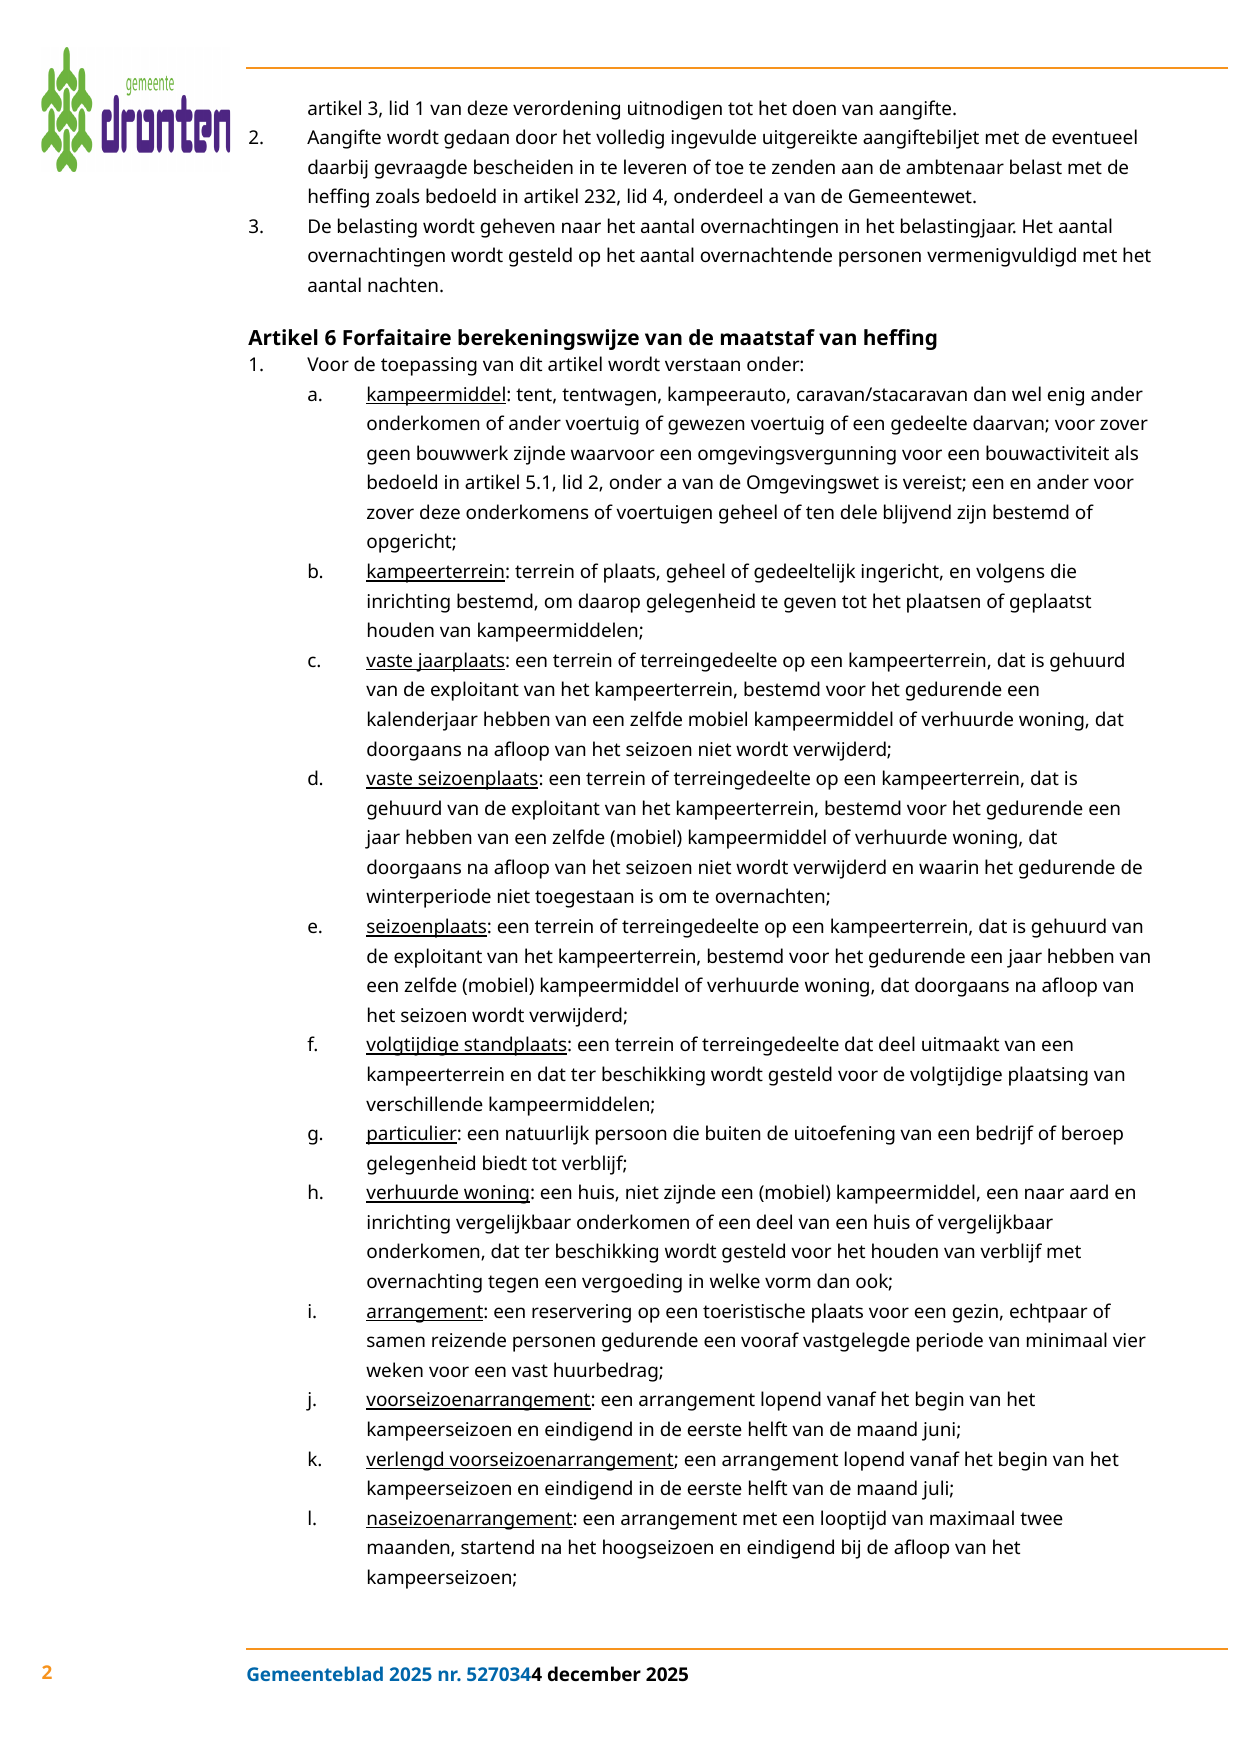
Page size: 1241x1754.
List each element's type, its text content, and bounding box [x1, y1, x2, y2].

list Aangifte wordt gedaan door het volledig ingevulde uitgereikte aangiftebiljet met de eventueel daarbij gevraagde bescheiden in te leveren of toe te zenden aan de ambtenaar belast met de heffing zoals bedoeld in artikel 232, lid 4, onderdeel a van de Gemeentewet. [248, 124, 1152, 209]
list verhuurde woning: een huis, niet zijnde een (mobiel) kampeermiddel, een naar aard en inrichting vergelijkbaar onderkomen of een deel van een huis of vergelijkbaar onderkomen, dat ter beschikking wordt gesteld voor het houden van verblijf met overnachting tegen een vergoeding in welke vorm dan ook; [307, 1179, 1152, 1294]
list arrangement: een reservering op een toeristische plaats voor een gezin, echtpaar of samen reizende personen gedurende een vooraf vastgelegde periode van minimaal vier weken voor een vast huurbedrag; [307, 1298, 1152, 1383]
list vaste jaarplaats: een terrein of terreingedeelte op een kampeerterrein, dat is gehuurd van de exploitant van het kampeerterrein, bestemd voor het gedurende een kalenderjaar hebben van een zelfde mobiel kampeermiddel of verhuurde woning, dat doorgaans na afloop van het seizoen niet wordt verwijderd; [307, 647, 1152, 761]
list particulier: een natuurlijk persoon die buiten de uitoefening van een bedrijf of beroep gelegenheid biedt tot verblijf; [307, 1120, 1152, 1176]
list De belasting wordt geheven naar het aantal overnachtingen in het belastingjaar. Het aantal overnachtingen wordt gesteld op het aantal overnachtende personen vermenigvuldigd met het aantal nachten. [248, 213, 1152, 298]
picture [41, 47, 231, 172]
list seizoenplaats: een terrein of terreingedeelte op een kampeerterrein, dat is gehuurd van de exploitant van het kampeerterrein, bestemd voor het gedurende een jaar hebben van een zelfde (mobiel) kampeermiddel of verhuurde woning, dat doorgaans na afloop van het seizoen wordt verwijderd; [307, 913, 1152, 1028]
list voorseizoenarrangement: een arrangement lopend vanaf het begin van het kampeerseizoen en eindigend in de eerste helft van de maand juni; [307, 1387, 1152, 1442]
list Voor de toepassing van dit artikel wordt verstaan onder: [248, 351, 1152, 377]
list verlengd voorseizoenarrangement; een arrangement lopend vanaf het begin van het kampeerseizoen en eindigend in de eerste helft van de maand juli; [307, 1446, 1152, 1501]
text Artikel 6 Forfaitaire berekeningswijze van de maatstaf van heffing [248, 323, 1152, 351]
list naseizoenarrangement: een arrangement met een looptijd van maximaal twee maanden, startend na het hoogseizoen en eindigend bij de afloop van het kampeerseizoen; [307, 1505, 1152, 1590]
list vaste seizoenplaats: een terrein of terreingedeelte op een kampeerterrein, dat is gehuurd van de exploitant van het kampeerterrein, bestemd voor het gedurende een jaar hebben van een zelfde (mobiel) kampeermiddel of verhuurde woning, dat doorgaans na afloop van het seizoen niet wordt verwijderd en waarin het gedurende de winterperiode niet toegestaan is om te overnachten; [307, 765, 1152, 909]
list kampeermiddel: tent, tentwagen, kampeerauto, caravan/stacaravan dan wel enig ander onderkomen of ander voertuig of gewezen voertuig of een gedeelte daarvan; voor zover geen bouwwerk zijnde waarvoor een omgevingsvergunning voor een bouwactiviteit als bedoeld in artikel 5.1, lid 2, onder a van de Omgevingswet is vereist; een en ander voor zover deze onderkomens of voertuigen geheel of ten dele blijvend zijn bestemd of opgericht; [307, 381, 1152, 554]
list kampeerterrein: terrein of plaats, geheel of gedeeltelijk ingericht, en volgens die inrichting bestemd, om daarop gelegenheid te geven tot het plaatsen of geplaatst houden van kampeermiddelen; [307, 558, 1152, 643]
list artikel 3, lid 1 van deze verordening uitnodigen tot het doen van aangifte. [248, 95, 1152, 121]
list volgtijdige standplaats: een terrein of terreingedeelte dat deel uitmaakt van een kampeerterrein en dat ter beschikking wordt gesteld voor de volgtijdige plaatsing van verschillende kampeermiddelen; [307, 1032, 1152, 1116]
